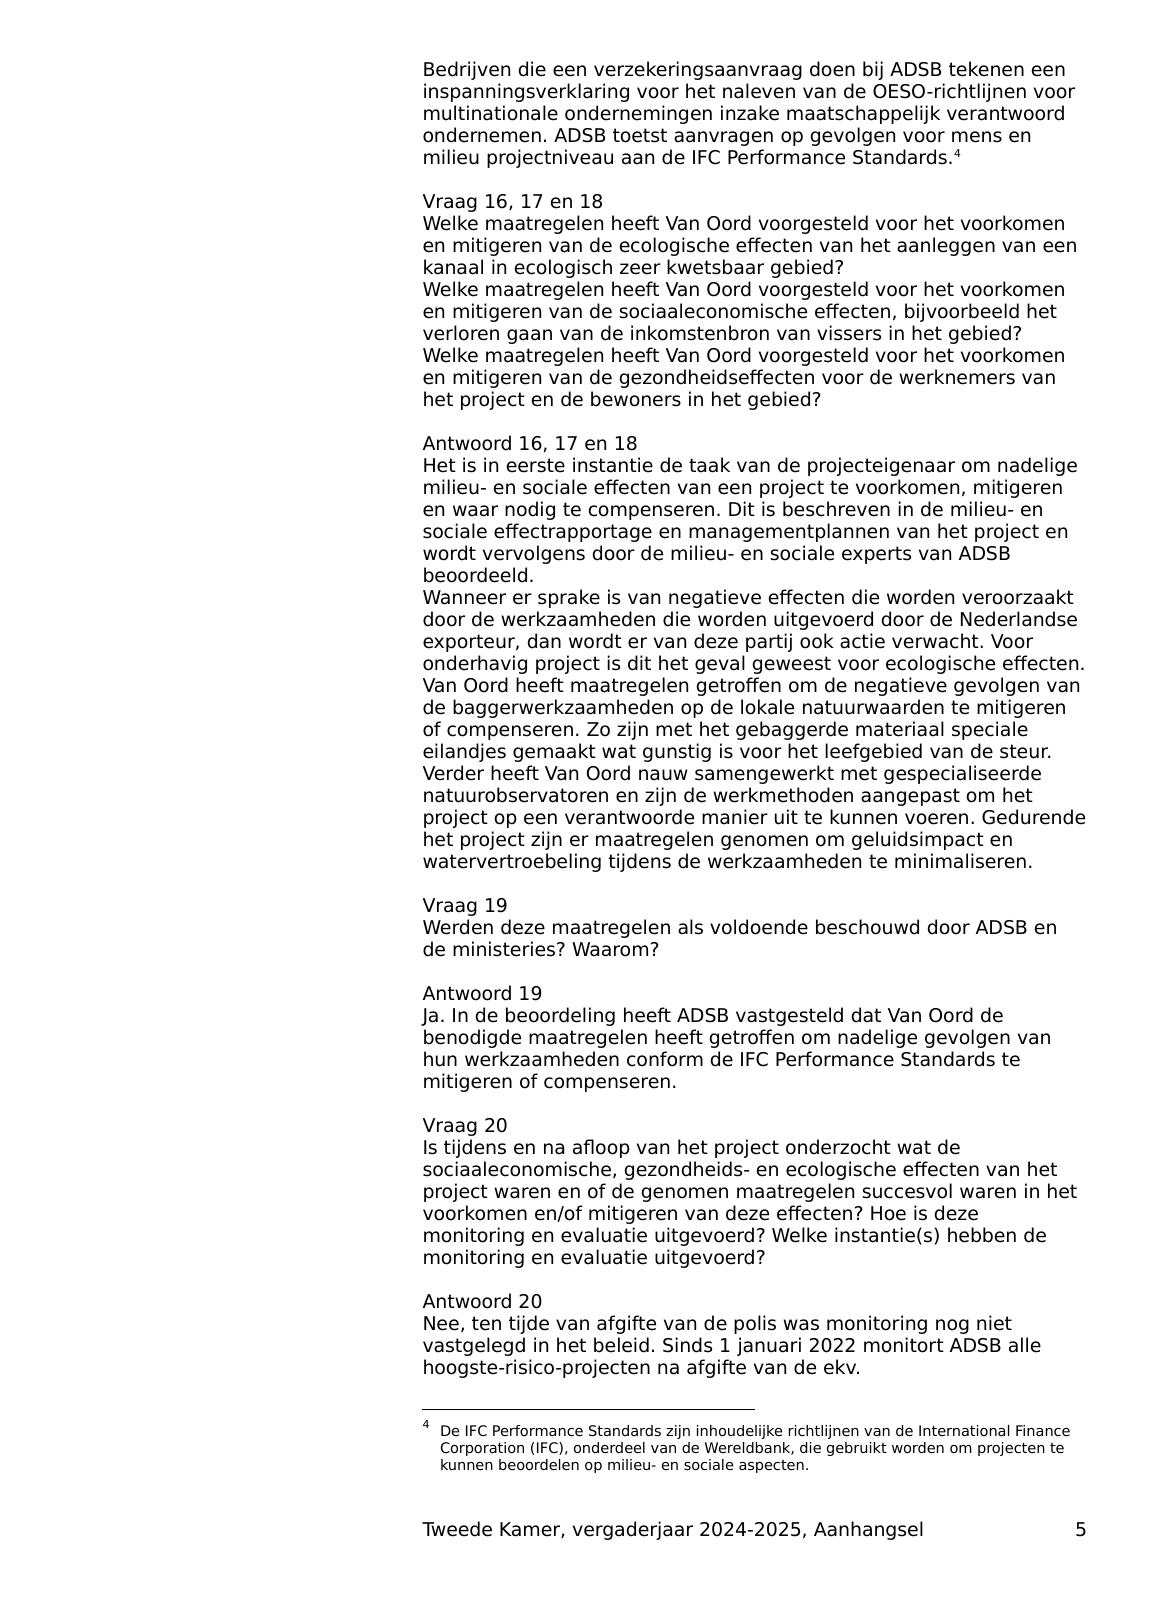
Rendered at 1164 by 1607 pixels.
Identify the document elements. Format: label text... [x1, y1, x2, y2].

text Is tijdens en na afloop van het project onderzocht wat de sociaaleconomische, gezondheids- en ecologische effecten van het project waren en of de genomen maatregelen succesvol waren in het voorkomen en/of mitigeren van deze effecten? Hoe is deze monitoring en evaluatie uitgevoerd? Welke instantie(s) hebben de monitoring en evaluatie uitgevoerd? [422, 1137, 1087, 1269]
text Welke maatregelen heeft Van Oord voorgesteld voor het voorkomen en mitigeren van de gezondheidseffecten voor de werknemers van het project en de bewoners in het gebied? [422, 345, 1087, 411]
text Vraag 19 [422, 895, 1087, 917]
text Antwoord 19 [422, 983, 1087, 1005]
text Nee, ten tijde van afgifte van de polis was monitoring nog niet vastgelegd in het beleid. Sinds 1 januari 2022 monitort ADSB alle hoogste-risico-projecten na afgifte van de ekv. [422, 1313, 1087, 1379]
text Ja. In de beoordeling heeft ADSB vastgesteld dat Van Oord de benodigde maatregelen heeft getroffen om nadelige gevolgen van hun werkzaamheden conform de IFC Performance Standards te mitigeren of compenseren. [422, 1005, 1087, 1093]
text Bedrijven die een verzekeringsaanvraag doen bij ADSB tekenen een inspanningsverklaring voor het naleven van de OESO-richtlijnen voor multinationale ondernemingen inzake maatschappelijk verantwoord ondernemen. ADSB toetst aanvragen op gevolgen voor mens en milieu projectniveau aan de IFC Performance Standards. [422, 59, 1087, 169]
text De IFC Performance Standards zijn inhoudelijke richtlijnen van de International Finance Corporation (IFC), onderdeel van de Wereldbank, die gebruikt worden om projecten te kunnen beoordelen op milieu- en sociale aspecten. [422, 1418, 1087, 1474]
text Welke maatregelen heeft Van Oord voorgesteld voor het voorkomen en mitigeren van de ecologische effecten van het aanleggen van een kanaal in ecologisch zeer kwetsbaar gebied? [422, 213, 1087, 279]
text Welke maatregelen heeft Van Oord voorgesteld voor het voorkomen en mitigeren van de sociaaleconomische effecten, bijvoorbeeld het verloren gaan van de inkomstenbron van vissers in het gebied? [422, 279, 1087, 345]
text Wanneer er sprake is van negatieve effecten die worden veroorzaakt door de werkzaamheden die worden uitgevoerd door de Nederlandse exporteur, dan wordt er van deze partij ook actie verwacht. Voor onderhavig project is dit het geval geweest voor ecologische effecten. Van Oord heeft maatregelen getroffen om de negatieve gevolgen van de baggerwerkzaamheden op de lokale natuurwaarden te mitigeren of compenseren. Zo zijn met het gebaggerde materiaal speciale eilandjes gemaakt wat gunstig is voor het leefgebied van de steur. Verder heeft Van Oord nauw samengewerkt met gespecialiseerde natuurobservatoren en zijn de werkmethoden aangepast om het project op een verantwoorde manier uit te kunnen voeren. Gedurende het project zijn er maatregelen genomen om geluidsimpact en watervertroebeling tijdens de werkzaamheden te minimaliseren. [422, 587, 1087, 873]
text Vraag 16, 17 en 18 [422, 191, 1087, 213]
text Het is in eerste instantie de taak van de projecteigenaar om nadelige milieu- en sociale effecten van een project te voorkomen, mitigeren en waar nodig te compenseren. Dit is beschreven in de milieu- en sociale effectrapportage en managementplannen van het project en wordt vervolgens door de milieu- en sociale experts van ADSB beoordeeld. [422, 455, 1087, 587]
text Werden deze maatregelen als voldoende beschouwd door ADSB en de ministeries? Waarom? [422, 917, 1087, 961]
text Antwoord 16, 17 en 18 [422, 433, 1087, 455]
text Antwoord 20 [422, 1291, 1087, 1313]
text Vraag 20 [422, 1115, 1087, 1137]
